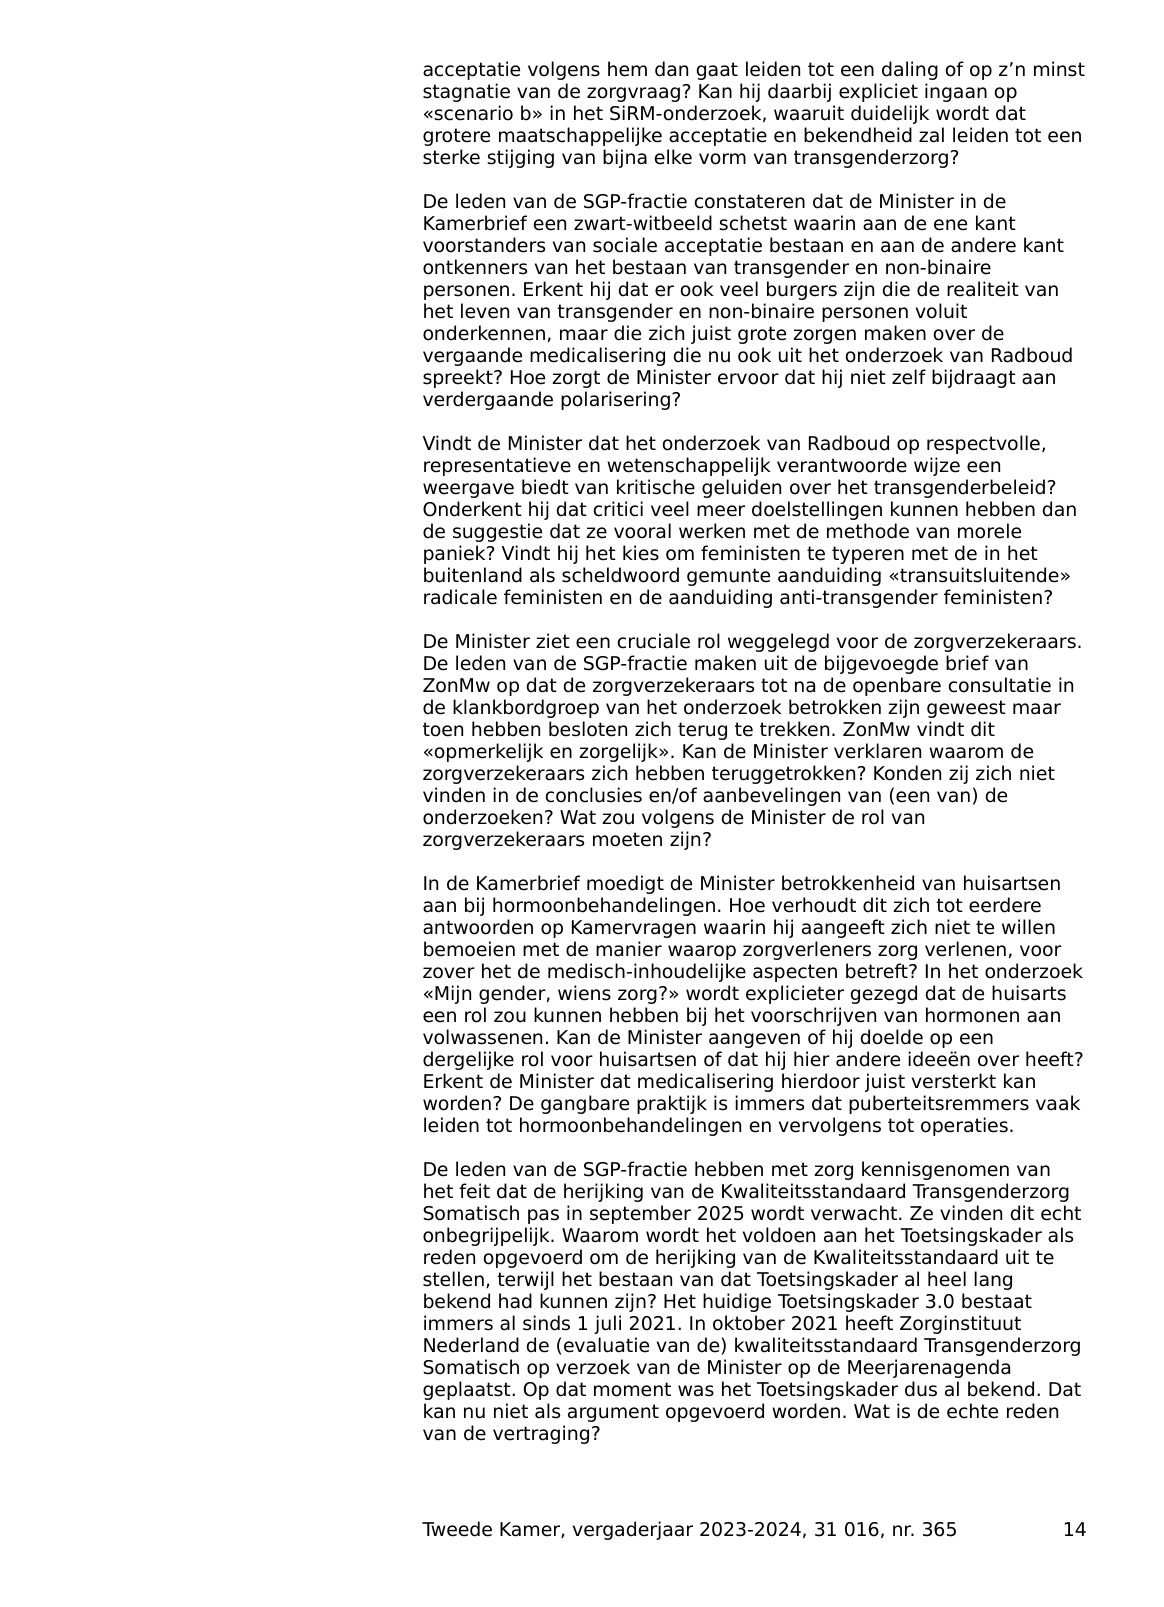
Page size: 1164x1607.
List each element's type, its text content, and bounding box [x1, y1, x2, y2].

text De leden van de SGP-fractie constateren dat de Minister in de Kamerbrief een zwart-witbeeld schetst waarin aan de ene kant voorstanders van sociale acceptatie bestaan en aan de andere kant ontkenners van het bestaan van transgender en non-binaire personen. Erkent hij dat er ook veel burgers zijn die de realiteit van het leven van transgender en non-binaire personen voluit onderkennen, maar die zich juist grote zorgen maken over de vergaande medicalisering die nu ook uit het onderzoek van Radboud spreekt? Hoe zorgt de Minister ervoor dat hij niet zelf bijdraagt aan verdergaande polarisering? [422, 191, 1087, 411]
text Vindt de Minister dat het onderzoek van Radboud op respectvolle, representatieve en wetenschappelijk verantwoorde wijze een weergave biedt van kritische geluiden over het transgenderbeleid? Onderkent hij dat critici veel meer doelstellingen kunnen hebben dan de suggestie dat ze vooral werken met de methode van morele paniek? Vindt hij het kies om feministen te typeren met de in het buitenland als scheldwoord gemunte aanduiding «transuitsluitende» radicale feministen en de aanduiding anti-transgender feministen? [422, 433, 1087, 609]
text In de Kamerbrief moedigt de Minister betrokkenheid van huisartsen aan bij hormoonbehandelingen. Hoe verhoudt dit zich tot eerdere antwoorden op Kamervragen waarin hij aangeeft zich niet te willen bemoeien met de manier waarop zorgverleners zorg verlenen, voor zover het de medisch-inhoudelijke aspecten betreft? In het onderzoek «Mijn gender, wiens zorg?» wordt explicieter gezegd dat de huisarts een rol zou kunnen hebben bij het voorschrijven van hormonen aan volwassenen. Kan de Minister aangeven of hij doelde op een dergelijke rol voor huisartsen of dat hij hier andere ideeën over heeft? Erkent de Minister dat medicalisering hierdoor juist versterkt kan worden? De gangbare praktijk is immers dat puberteitsremmers vaak leiden tot hormoonbehandelingen en vervolgens tot operaties. [422, 873, 1087, 1137]
text De leden van de SGP-fractie hebben met zorg kennisgenomen van het feit dat de herijking van de Kwaliteitsstandaard Transgenderzorg Somatisch pas in september 2025 wordt verwacht. Ze vinden dit echt onbegrijpelijk. Waarom wordt het voldoen aan het Toetsingskader als reden opgevoerd om de herijking van de Kwaliteitsstandaard uit te stellen, terwijl het bestaan van dat Toetsingskader al heel lang bekend had kunnen zijn? Het huidige Toetsingskader 3.0 bestaat immers al sinds 1 juli 2021. In oktober 2021 heeft Zorginstituut Nederland de (evaluatie van de) kwaliteitsstandaard Transgenderzorg Somatisch op verzoek van de Minister op de Meerjarenagenda geplaatst. Op dat moment was het Toetsingskader dus al bekend. Dat kan nu niet als argument opgevoerd worden. Wat is de echte reden van de vertraging? [422, 1159, 1087, 1445]
text acceptatie volgens hem dan gaat leiden tot een daling of op z’n minst stagnatie van de zorgvraag? Kan hij daarbij expliciet ingaan op «scenario b» in het SiRM-onderzoek, waaruit duidelijk wordt dat grotere maatschappelijke acceptatie en bekendheid zal leiden tot een sterke stijging van bijna elke vorm van transgenderzorg? [422, 59, 1087, 169]
text De Minister ziet een cruciale rol weggelegd voor de zorgverzekeraars. De leden van de SGP-fractie maken uit de bijgevoegde brief van ZonMw op dat de zorgverzekeraars tot na de openbare consultatie in de klankbordgroep van het onderzoek betrokken zijn geweest maar toen hebben besloten zich terug te trekken. ZonMw vindt dit «opmerkelijk en zorgelijk». Kan de Minister verklaren waarom de zorgverzekeraars zich hebben teruggetrokken? Konden zij zich niet vinden in de conclusies en/of aanbevelingen van (een van) de onderzoeken? Wat zou volgens de Minister de rol van zorgverzekeraars moeten zijn? [422, 631, 1087, 851]
